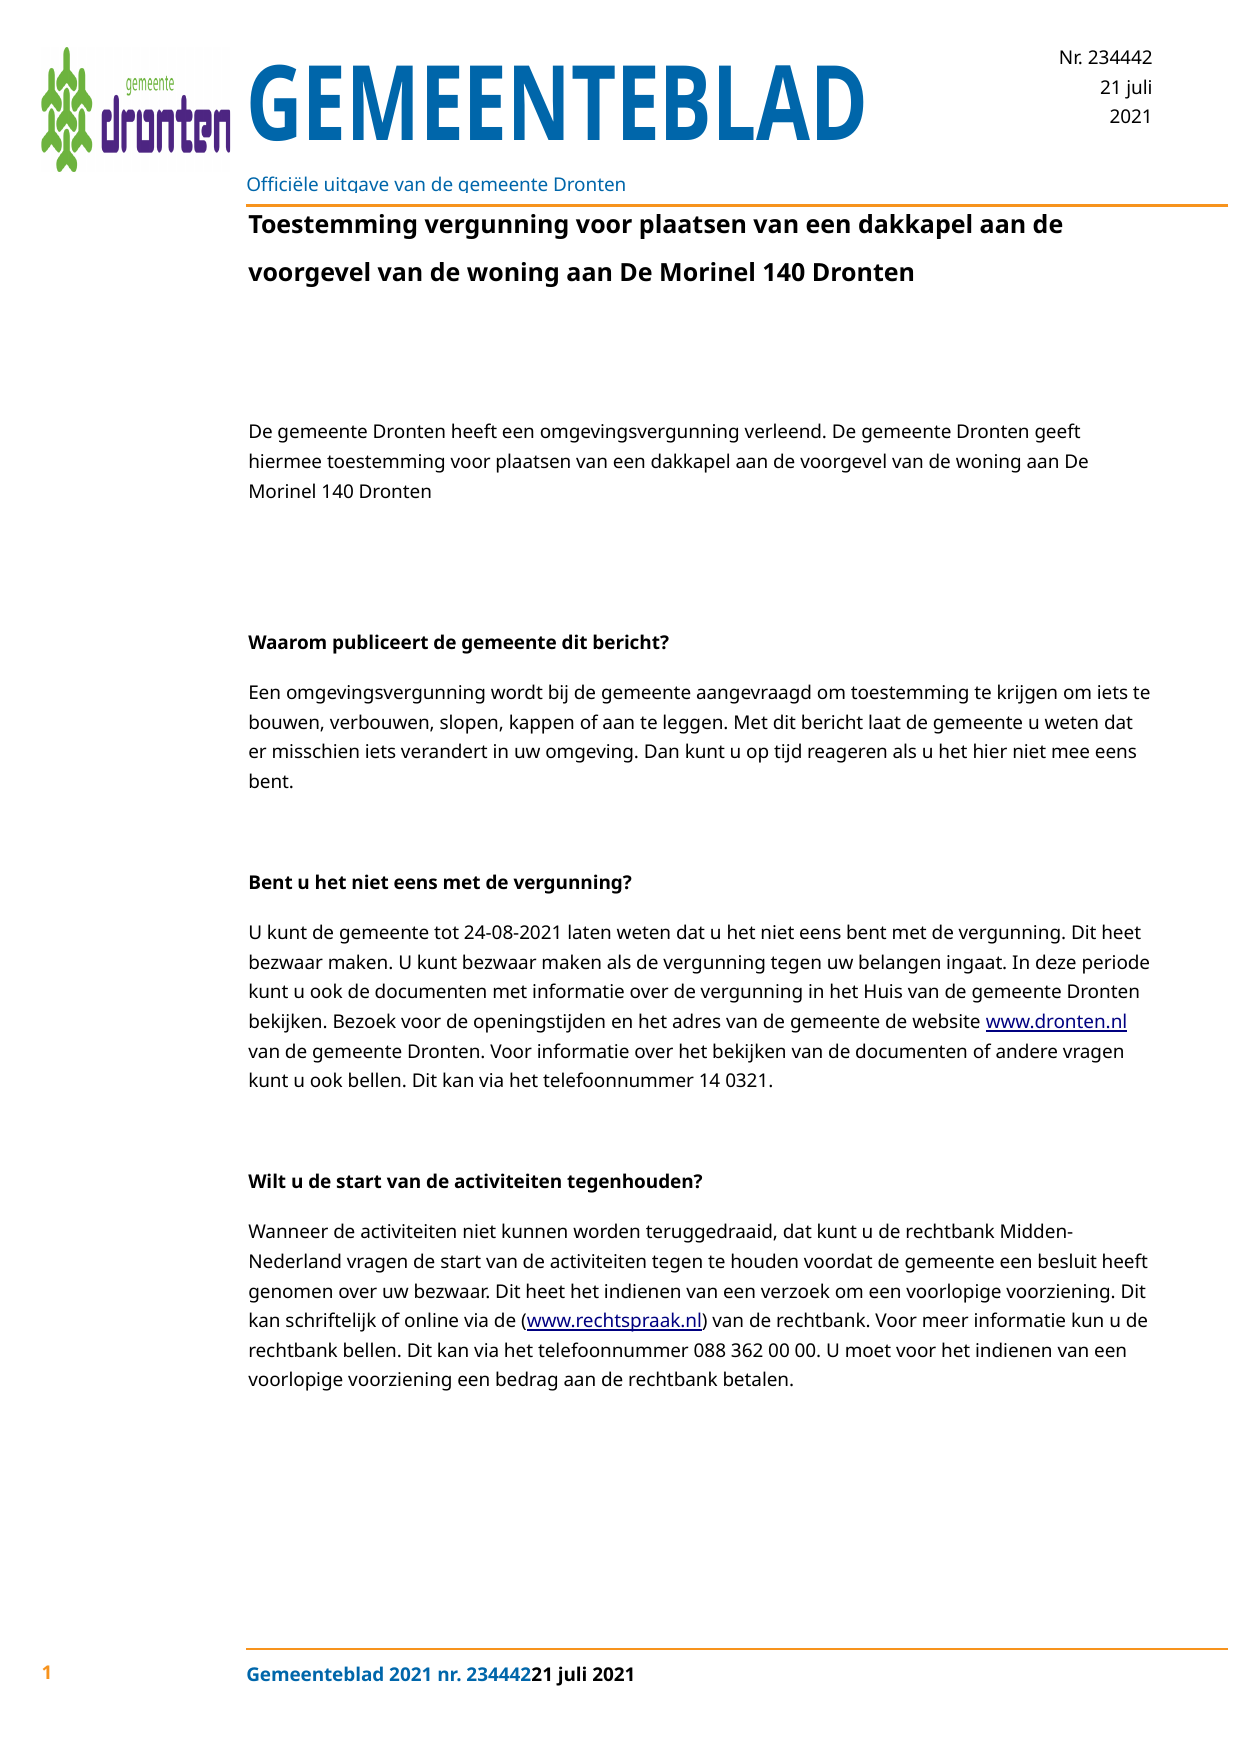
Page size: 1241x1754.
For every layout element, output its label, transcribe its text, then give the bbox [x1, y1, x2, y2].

text De gemeente Dronten heeft een omgevingsvergunning verleend. De gemeente Dronten geeft hiermee toestemming voor plaatsen van een dakkapel aan de voorgevel van de woning aan De Morinel 140 Dronten [248, 419, 1152, 504]
text Toestemming vergunning voor plaatsen van een dakkapel aan de voorgevel van de woning aan De Morinel 140 Dronten [248, 207, 1152, 288]
text Wanneer de activiteiten niet kunnen worden teruggedraaid, dat kunt u de rechtbank Midden-Nederland vragen de start van de activiteiten tegen te houden voordat de gemeente een besluit heeft genomen over uw bezwaar. Dit heet het indienen van een verzoek om een voorlopige voorziening. Dit kan schriftelijk of online via de (www.rechtspraak.nl) van de rechtbank. Voor meer informatie kun u de rechtbank bellen. Dit kan via het telefoonnummer 088 362 00 00. U moet voor het indienen van een voorlopige voorziening een bedrag aan de rechtbank betalen. [248, 1219, 1152, 1392]
text U kunt de gemeente tot 24-08-2021 laten weten dat u het niet eens bent met de vergunning. Dit heet bezwaar maken. U kunt bezwaar maken als de vergunning tegen uw belangen ingaat. In deze periode kunt u ook de documenten met informatie over de vergunning in het Huis van de gemeente Dronten bekijken. Bezoek voor de openingstijden en het adres van de gemeente de website www.dronten.nl van de gemeente Dronten. Voor informatie over het bekijken van de documenten of andere vragen kunt u ook bellen. Dit kan via het telefoonnummer 14 0321. [248, 919, 1152, 1093]
picture [41, 47, 231, 172]
text Waarom publiceert de gemeente dit bericht? [248, 629, 1152, 655]
text Een omgevingsvergunning wordt bij de gemeente aangevraagd om toestemming te krijgen om iets te bouwen, verbouwen, slopen, kappen of aan te leggen. Met dit bericht laat de gemeente u weten dat er misschien iets verandert in uw omgeving. Dan kunt u op tijd reageren als u het hier niet mee eens bent. [248, 679, 1152, 794]
text Bent u het niet eens met de vergunning? [248, 869, 1152, 895]
text Wilt u de start van de activiteiten tegenhouden? [248, 1168, 1152, 1194]
